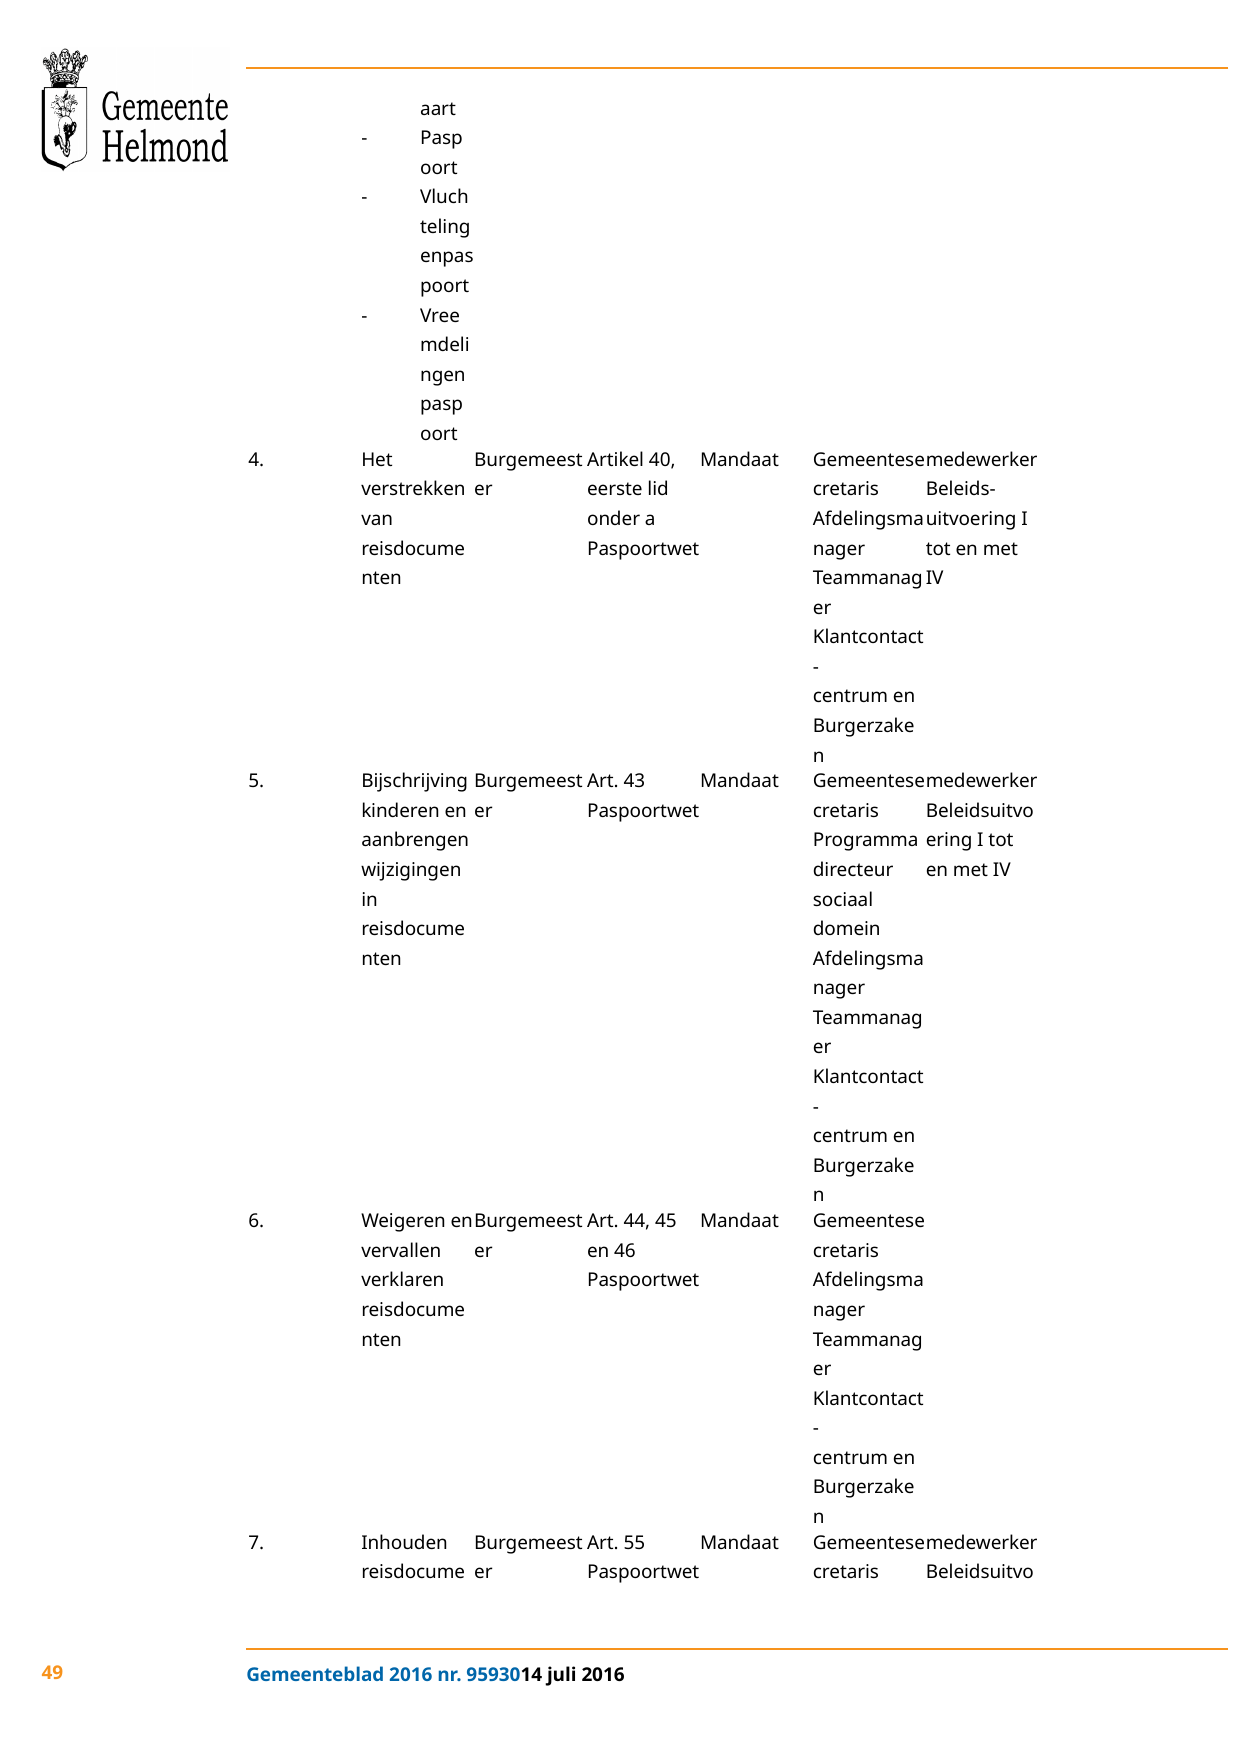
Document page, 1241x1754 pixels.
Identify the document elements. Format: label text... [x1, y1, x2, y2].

table_cell [248, 95, 361, 446]
table_cell Gemeentesecretaris Afdelingsmanager Teammanager Klantcontact- centrum en Burgerzaken [813, 446, 926, 767]
table_cell Weigeren en vervallen verklaren reisdocumenten [361, 1208, 474, 1529]
picture [41, 47, 231, 172]
table_cell [1039, 95, 1152, 446]
table_cell Art. 44, 45 en 46 Paspoortwet [587, 1208, 700, 1529]
table_cell medewerker Beleidsuitvo [926, 1529, 1038, 1584]
table_cell Art. 43 Paspoortwet [587, 768, 700, 1207]
table_cell Het verstrekken van reisdocumenten [361, 446, 474, 767]
table_cell Burgemeester [474, 1208, 587, 1529]
table_cell Burgemeester [474, 446, 587, 767]
table_cell Burgemeester [474, 768, 587, 1207]
table_cell aart Paspoort Vluchtelingenpaspoort Vreemdelingenpaspoort [361, 95, 474, 446]
table_cell [1039, 1529, 1152, 1584]
table_cell [1039, 1208, 1152, 1529]
table_cell Gemeentesecretaris [813, 1529, 926, 1584]
table_cell Mandaat [700, 1529, 813, 1584]
table_cell Burgemeester [474, 1529, 587, 1584]
table_cell [1039, 768, 1152, 1207]
table_cell Gemeentesecretaris Programmadirecteur sociaal domein Afdelingsmanager Teammanager Klantcontact- centrum en Burgerzaken [813, 768, 926, 1207]
table_cell Gemeentesecretaris Afdelingsmanager Teammanager Klantcontact- centrum en Burgerzaken [813, 1208, 926, 1529]
table_cell medewerker Beleids- uitvoering I tot en met IV [926, 446, 1038, 767]
table_cell 7. [248, 1529, 361, 1584]
table_cell Bijschrijving kinderen en aanbrengen wijzigingen in reisdocumenten [361, 768, 474, 1207]
table_cell 6. [248, 1208, 361, 1529]
table_cell Mandaat [700, 446, 813, 767]
table_cell Mandaat [700, 768, 813, 1207]
table_cell [813, 95, 926, 446]
table_cell Mandaat [700, 1208, 813, 1529]
table_cell medewerker Beleidsuitvoering I tot en met IV [926, 768, 1038, 1207]
table_cell Artikel 40, eerste lid onder a Paspoortwet [587, 446, 700, 767]
table_cell [474, 95, 587, 446]
table_cell [926, 1208, 1038, 1529]
table_cell [700, 95, 813, 446]
table_cell Inhouden reisdocume [361, 1529, 474, 1584]
table_cell Art. 55 Paspoortwet [587, 1529, 700, 1584]
table_cell [1039, 446, 1152, 767]
table_cell 5. [248, 768, 361, 1207]
table_cell 4. [248, 446, 361, 767]
table_cell [926, 95, 1038, 446]
table_cell [587, 95, 700, 446]
